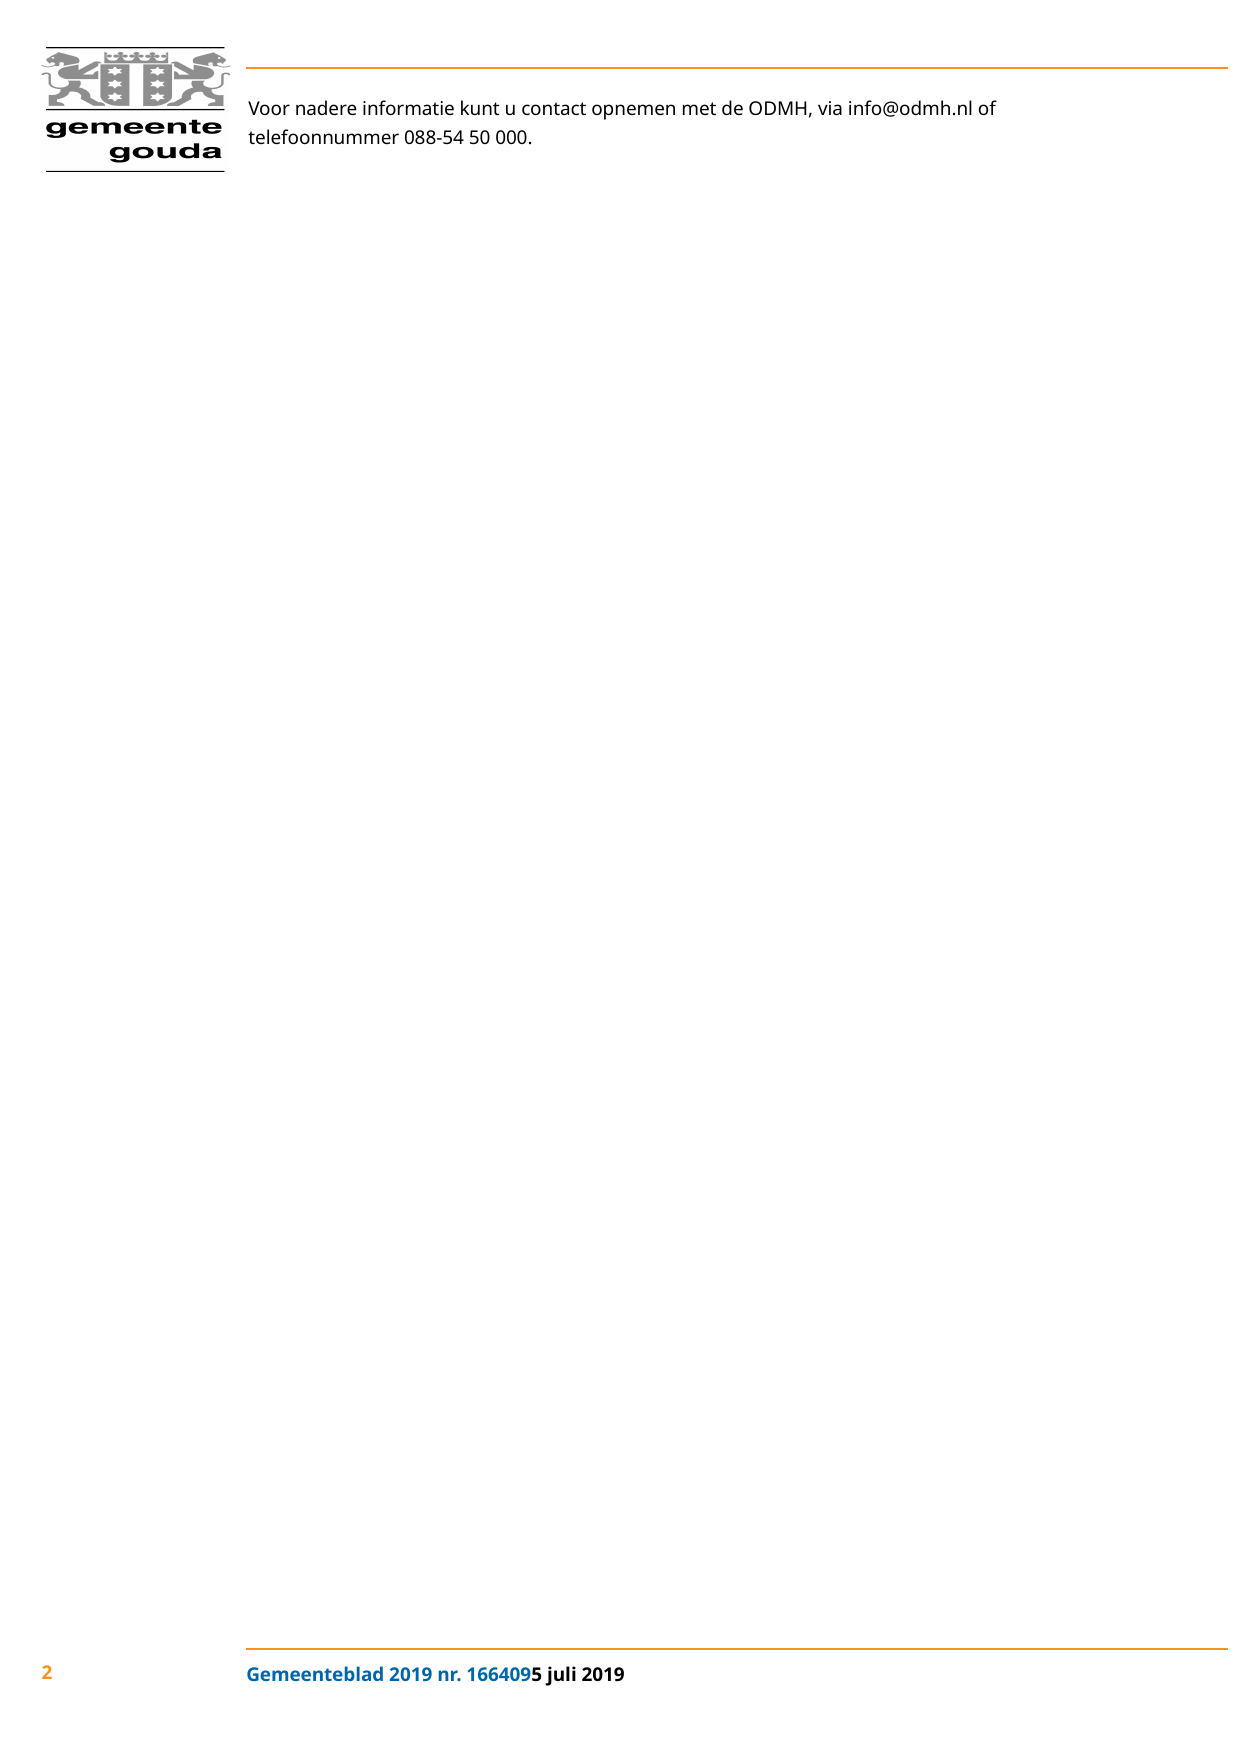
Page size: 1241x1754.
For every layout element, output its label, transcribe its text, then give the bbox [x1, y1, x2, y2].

picture [41, 47, 231, 172]
text Voor nadere informatie kunt u contact opnemen met de ODMH, via info@odmh.nl of telefoonnummer 088-54 50 000. [248, 95, 1152, 150]
